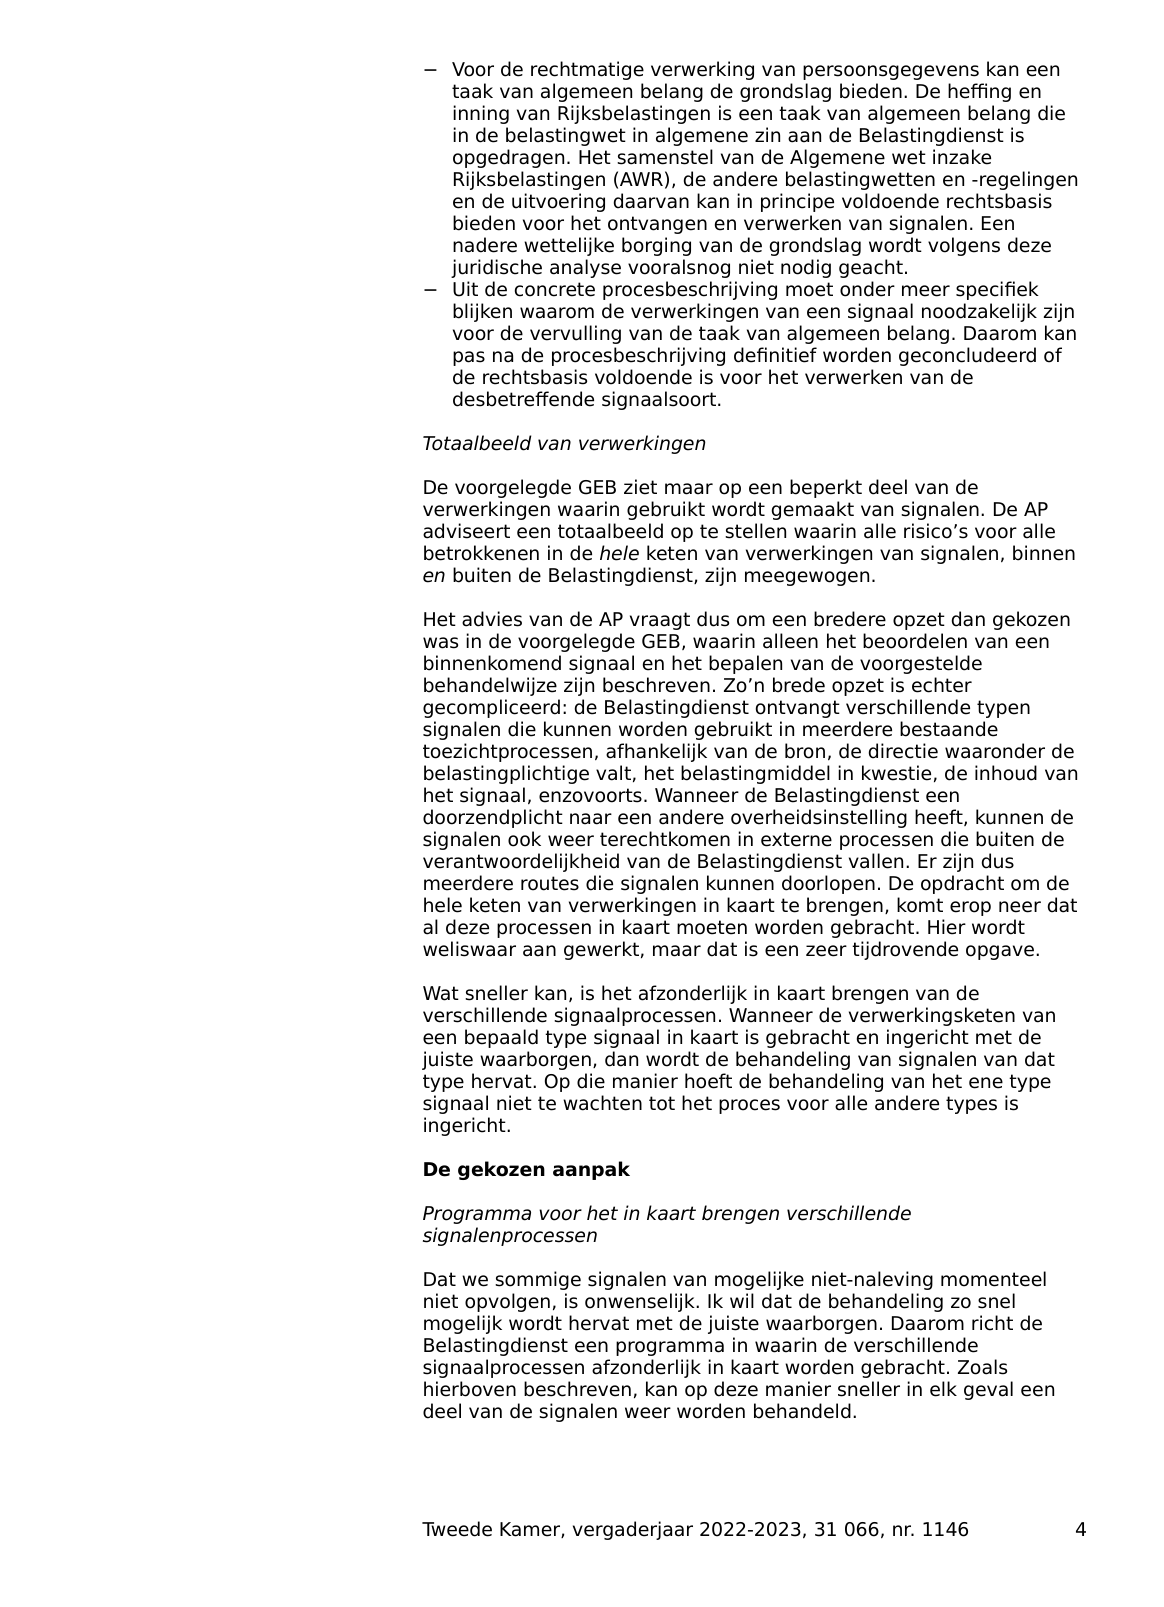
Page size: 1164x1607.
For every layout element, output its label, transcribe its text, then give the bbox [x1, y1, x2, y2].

text Het advies van de AP vraagt dus om een bredere opzet dan gekozen was in de voorgelegde GEB, waarin alleen het beoordelen van een binnenkomend signaal en het bepalen van de voorgestelde behandelwijze zijn beschreven. Zo’n brede opzet is echter gecompliceerd: de Belastingdienst ontvangt verschillende typen signalen die kunnen worden gebruikt in meerdere bestaande toezichtprocessen, afhankelijk van de bron, de directie waaronder de belastingplichtige valt, het belastingmiddel in kwestie, de inhoud van het signaal, enzovoorts. Wanneer de Belastingdienst een doorzendplicht naar een andere overheidsinstelling heeft, kunnen de signalen ook weer terechtkomen in externe processen die buiten de verantwoordelijkheid van de Belastingdienst vallen. Er zijn dus meerdere routes die signalen kunnen doorlopen. De opdracht om de hele keten van verwerkingen in kaart te brengen, komt erop neer dat al deze processen in kaart moeten worden gebracht. Hier wordt weliswaar aan gewerkt, maar dat is een zeer tijdrovende opgave. [422, 609, 1087, 961]
subtitle De gekozen aanpak [422, 1159, 1087, 1181]
subtitle Totaalbeeld van verwerkingen [422, 433, 1087, 455]
text Dat we sommige signalen van mogelijke niet-naleving momenteel niet opvolgen, is onwenselijk. Ik wil dat de behandeling zo snel mogelijk wordt hervat met de juiste waarborgen. Daarom richt de Belastingdienst een programma in waarin de verschillende signaalprocessen afzonderlijk in kaart worden gebracht. Zoals hierboven beschreven, kan op deze manier sneller in elk geval een deel van de signalen weer worden behandeld. [422, 1269, 1087, 1423]
text De voorgelegde GEB ziet maar op een beperkt deel van de verwerkingen waarin gebruikt wordt gemaakt van signalen. De AP adviseert een totaalbeeld op te stellen waarin alle risico’s voor alle betrokkenen in de hele keten van verwerkingen van signalen, binnen en buiten de Belastingdienst, zijn meegewogen. [422, 477, 1087, 587]
subtitle Programma voor het in kaart brengen verschillende signalenprocessen [422, 1203, 1087, 1247]
text Wat sneller kan, is het afzonderlijk in kaart brengen van de verschillende signaalprocessen. Wanneer de verwerkingsketen van een bepaald type signaal in kaart is gebracht en ingericht met de juiste waarborgen, dan wordt de behandeling van signalen van dat type hervat. Op die manier hoeft de behandeling van het ene type signaal niet te wachten tot het proces voor alle andere types is ingericht. [422, 983, 1087, 1137]
text − Voor de rechtmatige verwerking van persoonsgegevens kan een taak van algemeen belang de grondslag bieden. De heffing en inning van Rijksbelastingen is een taak van algemeen belang die in de belastingwet in algemene zin aan de Belastingdienst is opgedragen. Het samenstel van de Algemene wet inzake Rijksbelastingen (AWR), de andere belastingwetten en -regelingen en de uitvoering daarvan kan in principe voldoende rechtsbasis bieden voor het ontvangen en verwerken van signalen. Een nadere wettelijke borging van de grondslag wordt volgens deze juridische analyse vooralsnog niet nodig geacht. [422, 59, 1087, 279]
text − Uit de concrete procesbeschrijving moet onder meer specifiek blijken waarom de verwerkingen van een signaal noodzakelijk zijn voor de vervulling van de taak van algemeen belang. Daarom kan pas na de procesbeschrijving definitief worden geconcludeerd of de rechtsbasis voldoende is voor het verwerken van de desbetreffende signaalsoort. [422, 279, 1087, 411]
